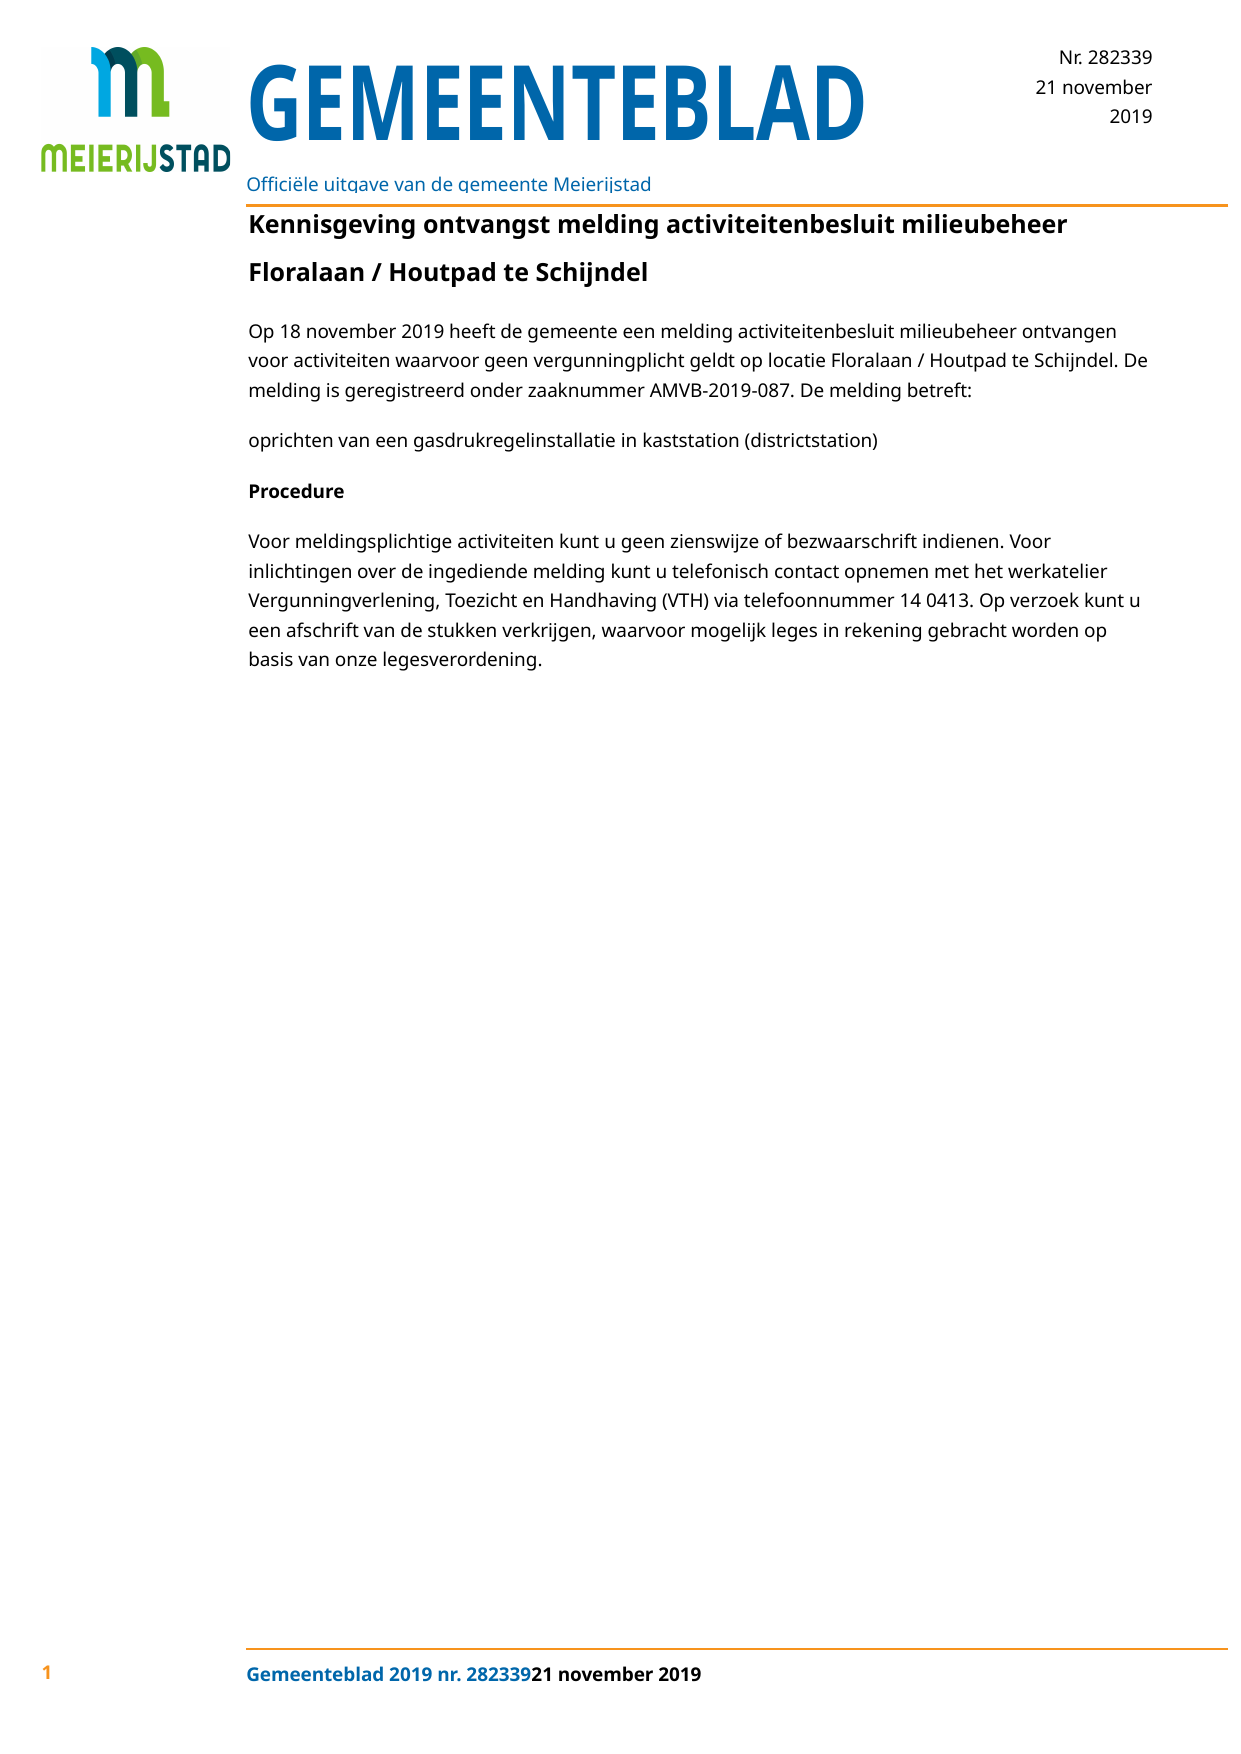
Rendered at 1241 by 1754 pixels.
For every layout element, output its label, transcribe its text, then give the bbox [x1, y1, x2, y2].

picture [41, 47, 231, 172]
text oprichten van een gasdrukregelinstallatie in kaststation (districtstation) [248, 427, 1152, 453]
text Op 18 november 2019 heeft de gemeente een melding activiteitenbesluit milieubeheer ontvangen voor activiteiten waarvoor geen vergunningplicht geldt op locatie Floralaan / Houtpad te Schijndel. De melding is geregistreerd onder zaaknummer AMVB-2019-087. De melding betreft: [248, 318, 1152, 403]
text Procedure [248, 478, 1152, 504]
text Kennisgeving ontvangst melding activiteitenbesluit milieubeheer Floralaan / Houtpad te Schijndel [248, 207, 1152, 288]
text Voor meldingsplichtige activiteiten kunt u geen zienswijze of bezwaarschrift indienen. Voor inlichtingen over de ingediende melding kunt u telefonisch contact opnemen met het werkatelier Vergunningverlening, Toezicht en Handhaving (VTH) via telefoonnummer 14 0413. Op verzoek kunt u een afschrift van de stukken verkrijgen, waarvoor mogelijk leges in rekening gebracht worden op basis van onze legesverordening. [248, 528, 1152, 672]
